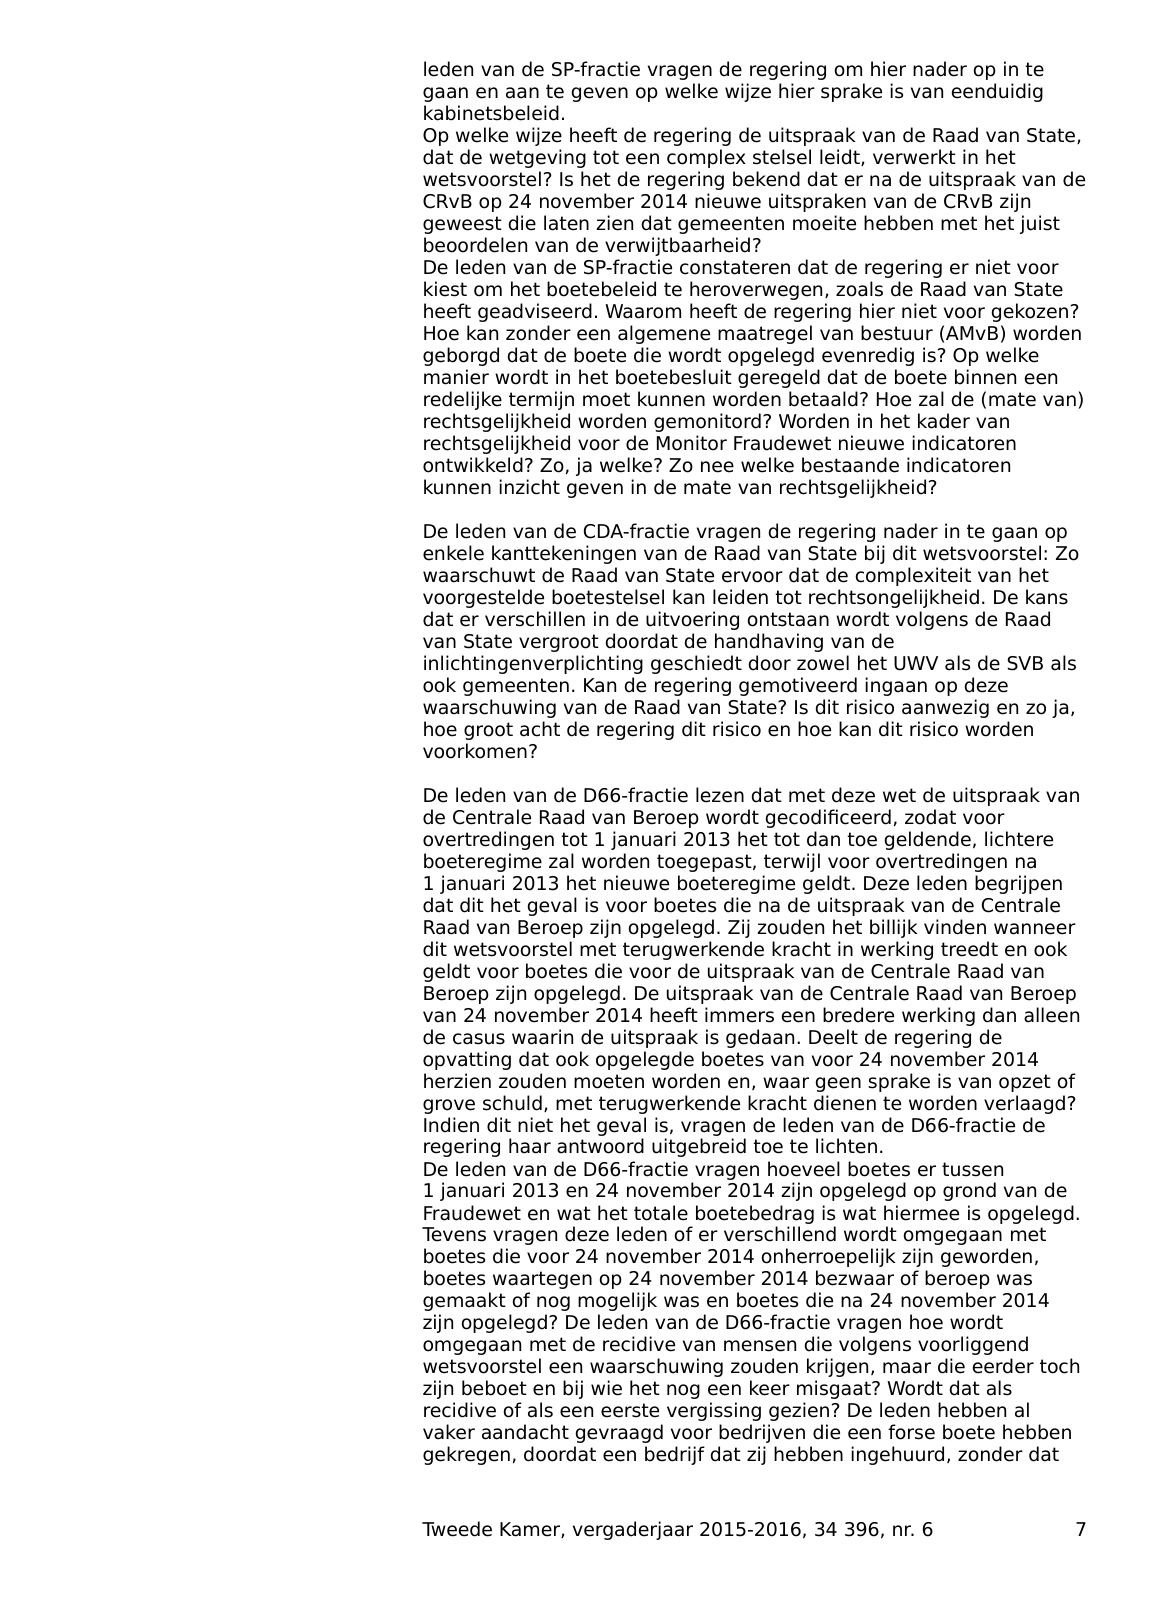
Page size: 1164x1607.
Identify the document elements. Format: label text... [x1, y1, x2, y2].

text Op welke wijze heeft de regering de uitspraak van de Raad van State, dat de wetgeving tot een complex stelsel leidt, verwerkt in het wetsvoorstel? Is het de regering bekend dat er na de uitspraak van de CRvB op 24 november 2014 nieuwe uitspraken van de CRvB zijn geweest die laten zien dat gemeenten moeite hebben met het juist beoordelen van de verwijtbaarheid? [422, 125, 1087, 257]
text De leden van de SP-fractie constateren dat de regering er niet voor kiest om het boetebeleid te heroverwegen, zoals de Raad van State heeft geadviseerd. Waarom heeft de regering hier niet voor gekozen? Hoe kan zonder een algemene maatregel van bestuur (AMvB) worden geborgd dat de boete die wordt opgelegd evenredig is? Op welke manier wordt in het boetebesluit geregeld dat de boete binnen een redelijke termijn moet kunnen worden betaald? Hoe zal de (mate van) rechtsgelijkheid worden gemonitord? Worden in het kader van rechtsgelijkheid voor de Monitor Fraudewet nieuwe indicatoren ontwikkeld? Zo, ja welke? Zo nee welke bestaande indicatoren kunnen inzicht geven in de mate van rechtsgelijkheid? [422, 257, 1087, 499]
text leden van de SP-fractie vragen de regering om hier nader op in te gaan en aan te geven op welke wijze hier sprake is van eenduidig kabinetsbeleid. [422, 59, 1087, 125]
text De leden van de CDA-fractie vragen de regering nader in te gaan op enkele kanttekeningen van de Raad van State bij dit wetsvoorstel: Zo waarschuwt de Raad van State ervoor dat de complexiteit van het voorgestelde boetestelsel kan leiden tot rechtsongelijkheid. De kans dat er verschillen in de uitvoering ontstaan wordt volgens de Raad van State vergroot doordat de handhaving van de inlichtingenverplichting geschiedt door zowel het UWV als de SVB als ook gemeenten. Kan de regering gemotiveerd ingaan op deze waarschuwing van de Raad van State? Is dit risico aanwezig en zo ja, hoe groot acht de regering dit risico en hoe kan dit risico worden voorkomen? [422, 521, 1087, 763]
text De leden van de D66-fractie lezen dat met deze wet de uitspraak van de Centrale Raad van Beroep wordt gecodificeerd, zodat voor overtredingen tot 1 januari 2013 het tot dan toe geldende, lichtere boeteregime zal worden toegepast, terwijl voor overtredingen na 1 januari 2013 het nieuwe boeteregime geldt. Deze leden begrijpen dat dit het geval is voor boetes die na de uitspraak van de Centrale Raad van Beroep zijn opgelegd. Zij zouden het billijk vinden wanneer dit wetsvoorstel met terugwerkende kracht in werking treedt en ook geldt voor boetes die voor de uitspraak van de Centrale Raad van Beroep zijn opgelegd. De uitspraak van de Centrale Raad van Beroep van 24 november 2014 heeft immers een bredere werking dan alleen de casus waarin de uitspraak is gedaan. Deelt de regering de opvatting dat ook opgelegde boetes van voor 24 november 2014 herzien zouden moeten worden en, waar geen sprake is van opzet of grove schuld, met terugwerkende kracht dienen te worden verlaagd? Indien dit niet het geval is, vragen de leden van de D66-fractie de regering haar antwoord uitgebreid toe te lichten. [422, 785, 1087, 1158]
text De leden van de D66-fractie vragen hoeveel boetes er tussen 1 januari 2013 en 24 november 2014 zijn opgelegd op grond van de Fraudewet en wat het totale boetebedrag is wat hiermee is opgelegd. Tevens vragen deze leden of er verschillend wordt omgegaan met boetes die voor 24 november 2014 onherroepelijk zijn geworden, boetes waartegen op 24 november 2014 bezwaar of beroep was gemaakt of nog mogelijk was en boetes die na 24 november 2014 zijn opgelegd? De leden van de D66-fractie vragen hoe wordt omgegaan met de recidive van mensen die volgens voorliggend wetsvoorstel een waarschuwing zouden krijgen, maar die eerder toch zijn beboet en bij wie het nog een keer misgaat? Wordt dat als recidive of als een eerste vergissing gezien? De leden hebben al vaker aandacht gevraagd voor bedrijven die een forse boete hebben gekregen, doordat een bedrijf dat zij hebben ingehuurd, zonder dat [422, 1158, 1087, 1466]
